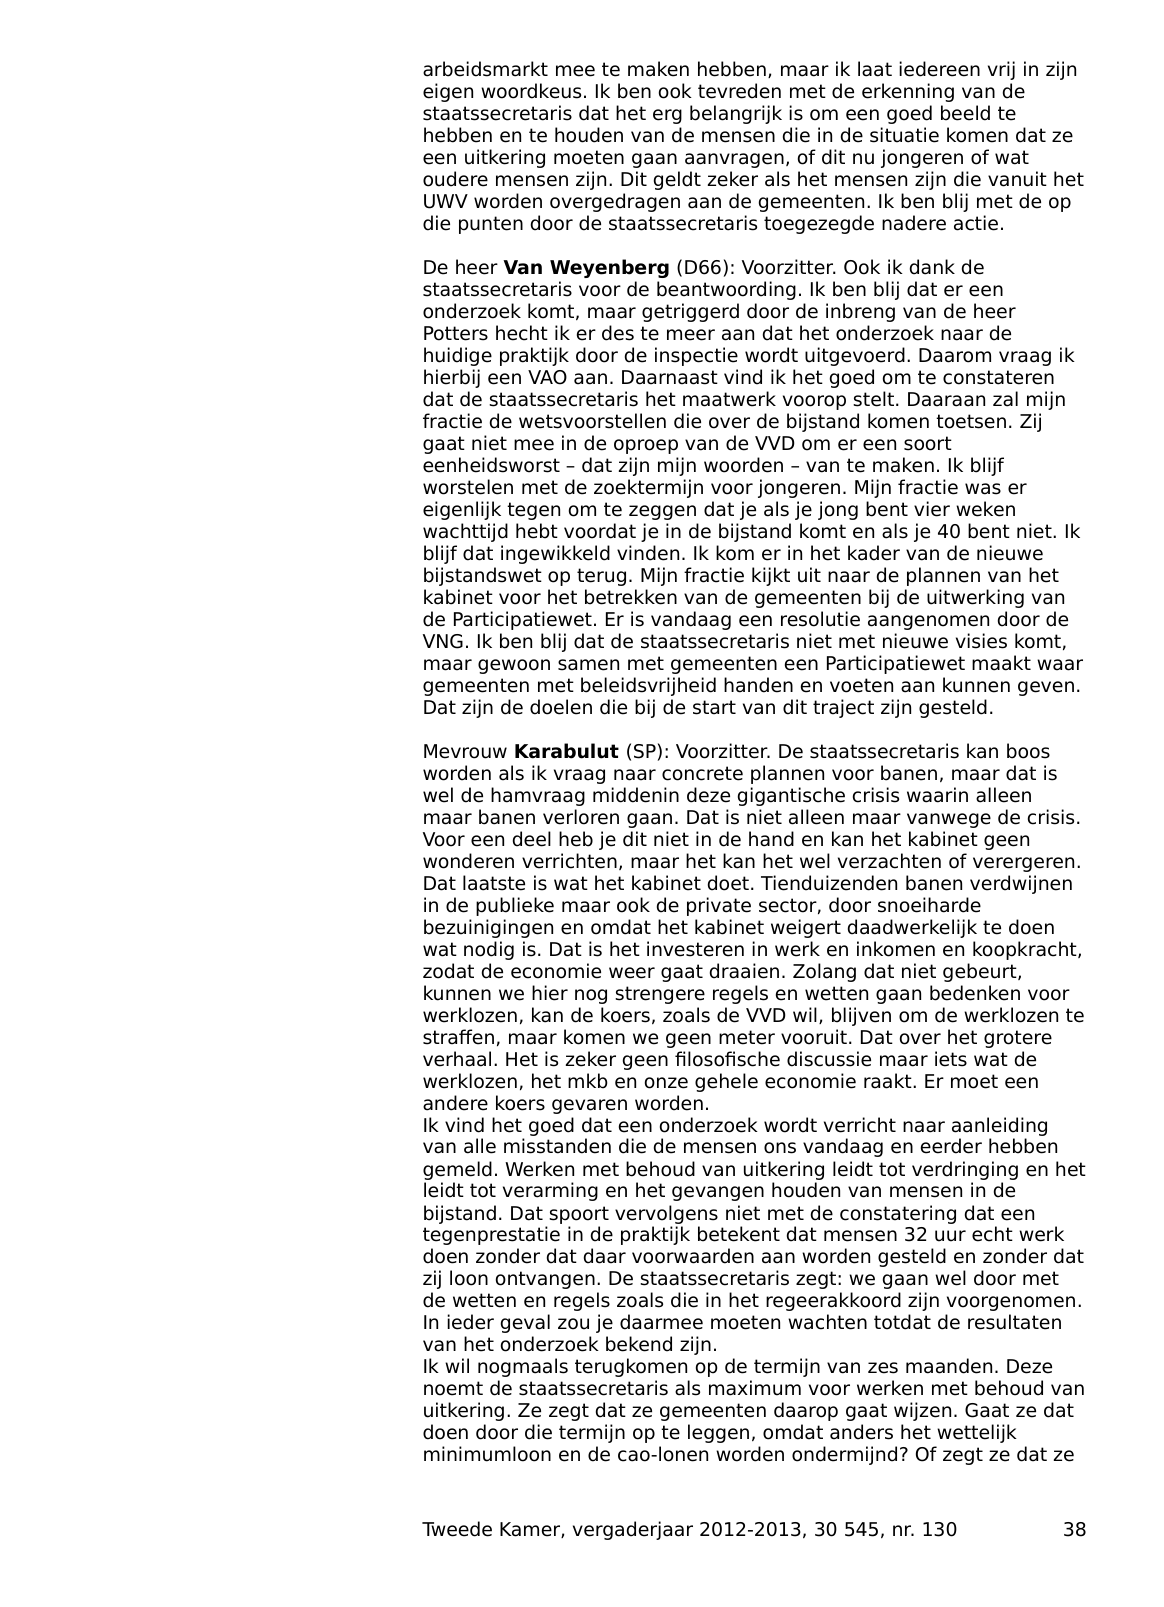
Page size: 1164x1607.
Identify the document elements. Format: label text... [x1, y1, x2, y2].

text Mevrouw Karabulut (SP): Voorzitter. De staatssecretaris kan boos worden als ik vraag naar concrete plannen voor banen, maar dat is wel de hamvraag middenin deze gigantische crisis waarin alleen maar banen verloren gaan. Dat is niet alleen maar vanwege de crisis. Voor een deel heb je dit niet in de hand en kan het kabinet geen wonderen verrichten, maar het kan het wel verzachten of verergeren. Dat laatste is wat het kabinet doet. Tienduizenden banen verdwijnen in de publieke maar ook de private sector, door snoeiharde bezuinigingen en omdat het kabinet weigert daadwerkelijk te doen wat nodig is. Dat is het investeren in werk en inkomen en koopkracht, zodat de economie weer gaat draaien. Zolang dat niet gebeurt, kunnen we hier nog strengere regels en wetten gaan bedenken voor werklozen, kan de koers, zoals de VVD wil, blijven om de werklozen te straffen, maar komen we geen meter vooruit. Dat over het grotere verhaal. Het is zeker geen filosofische discussie maar iets wat de werklozen, het mkb en onze gehele economie raakt. Er moet een andere koers gevaren worden. [422, 741, 1087, 1114]
text Ik vind het goed dat een onderzoek wordt verricht naar aanleiding van alle misstanden die de mensen ons vandaag en eerder hebben gemeld. Werken met behoud van uitkering leidt tot verdringing en het leidt tot verarming en het gevangen houden van mensen in de bijstand. Dat spoort vervolgens niet met de constatering dat een tegenprestatie in de praktijk betekent dat mensen 32 uur echt werk doen zonder dat daar voorwaarden aan worden gesteld en zonder dat zij loon ontvangen. De staatssecretaris zegt: we gaan wel door met de wetten en regels zoals die in het regeerakkoord zijn voorgenomen. In ieder geval zou je daarmee moeten wachten totdat de resultaten van het onderzoek bekend zijn. [422, 1114, 1087, 1356]
text De heer Van Weyenberg (D66): Voorzitter. Ook ik dank de staatssecretaris voor de beantwoording. Ik ben blij dat er een onderzoek komt, maar getriggerd door de inbreng van de heer Potters hecht ik er des te meer aan dat het onderzoek naar de huidige praktijk door de inspectie wordt uitgevoerd. Daarom vraag ik hierbij een VAO aan. Daarnaast vind ik het goed om te constateren dat de staatssecretaris het maatwerk voorop stelt. Daaraan zal mijn fractie de wetsvoorstellen die over de bijstand komen toetsen. Zij gaat niet mee in de oproep van de VVD om er een soort eenheidsworst – dat zijn mijn woorden – van te maken. Ik blijf worstelen met de zoektermijn voor jongeren. Mijn fractie was er eigenlijk tegen om te zeggen dat je als je jong bent vier weken wachttijd hebt voordat je in de bijstand komt en als je 40 bent niet. Ik blijf dat ingewikkeld vinden. Ik kom er in het kader van de nieuwe bijstandswet op terug. Mijn fractie kijkt uit naar de plannen van het kabinet voor het betrekken van de gemeenten bij de uitwerking van de Participatiewet. Er is vandaag een resolutie aangenomen door de VNG. Ik ben blij dat de staatssecretaris niet met nieuwe visies komt, maar gewoon samen met gemeenten een Participatiewet maakt waar gemeenten met beleidsvrijheid handen en voeten aan kunnen geven. Dat zijn de doelen die bij de start van dit traject zijn gesteld. [422, 257, 1087, 719]
text Ik wil nogmaals terugkomen op de termijn van zes maanden. Deze noemt de staatssecretaris als maximum voor werken met behoud van uitkering. Ze zegt dat ze gemeenten daarop gaat wijzen. Gaat ze dat doen door die termijn op te leggen, omdat anders het wettelijk minimumloon en de cao-lonen worden ondermijnd? Of zegt ze dat ze [422, 1356, 1087, 1466]
text arbeidsmarkt mee te maken hebben, maar ik laat iedereen vrij in zijn eigen woordkeus. Ik ben ook tevreden met de erkenning van de staatssecretaris dat het erg belangrijk is om een goed beeld te hebben en te houden van de mensen die in de situatie komen dat ze een uitkering moeten gaan aanvragen, of dit nu jongeren of wat oudere mensen zijn. Dit geldt zeker als het mensen zijn die vanuit het UWV worden overgedragen aan de gemeenten. Ik ben blij met de op die punten door de staatssecretaris toegezegde nadere actie. [422, 59, 1087, 235]
